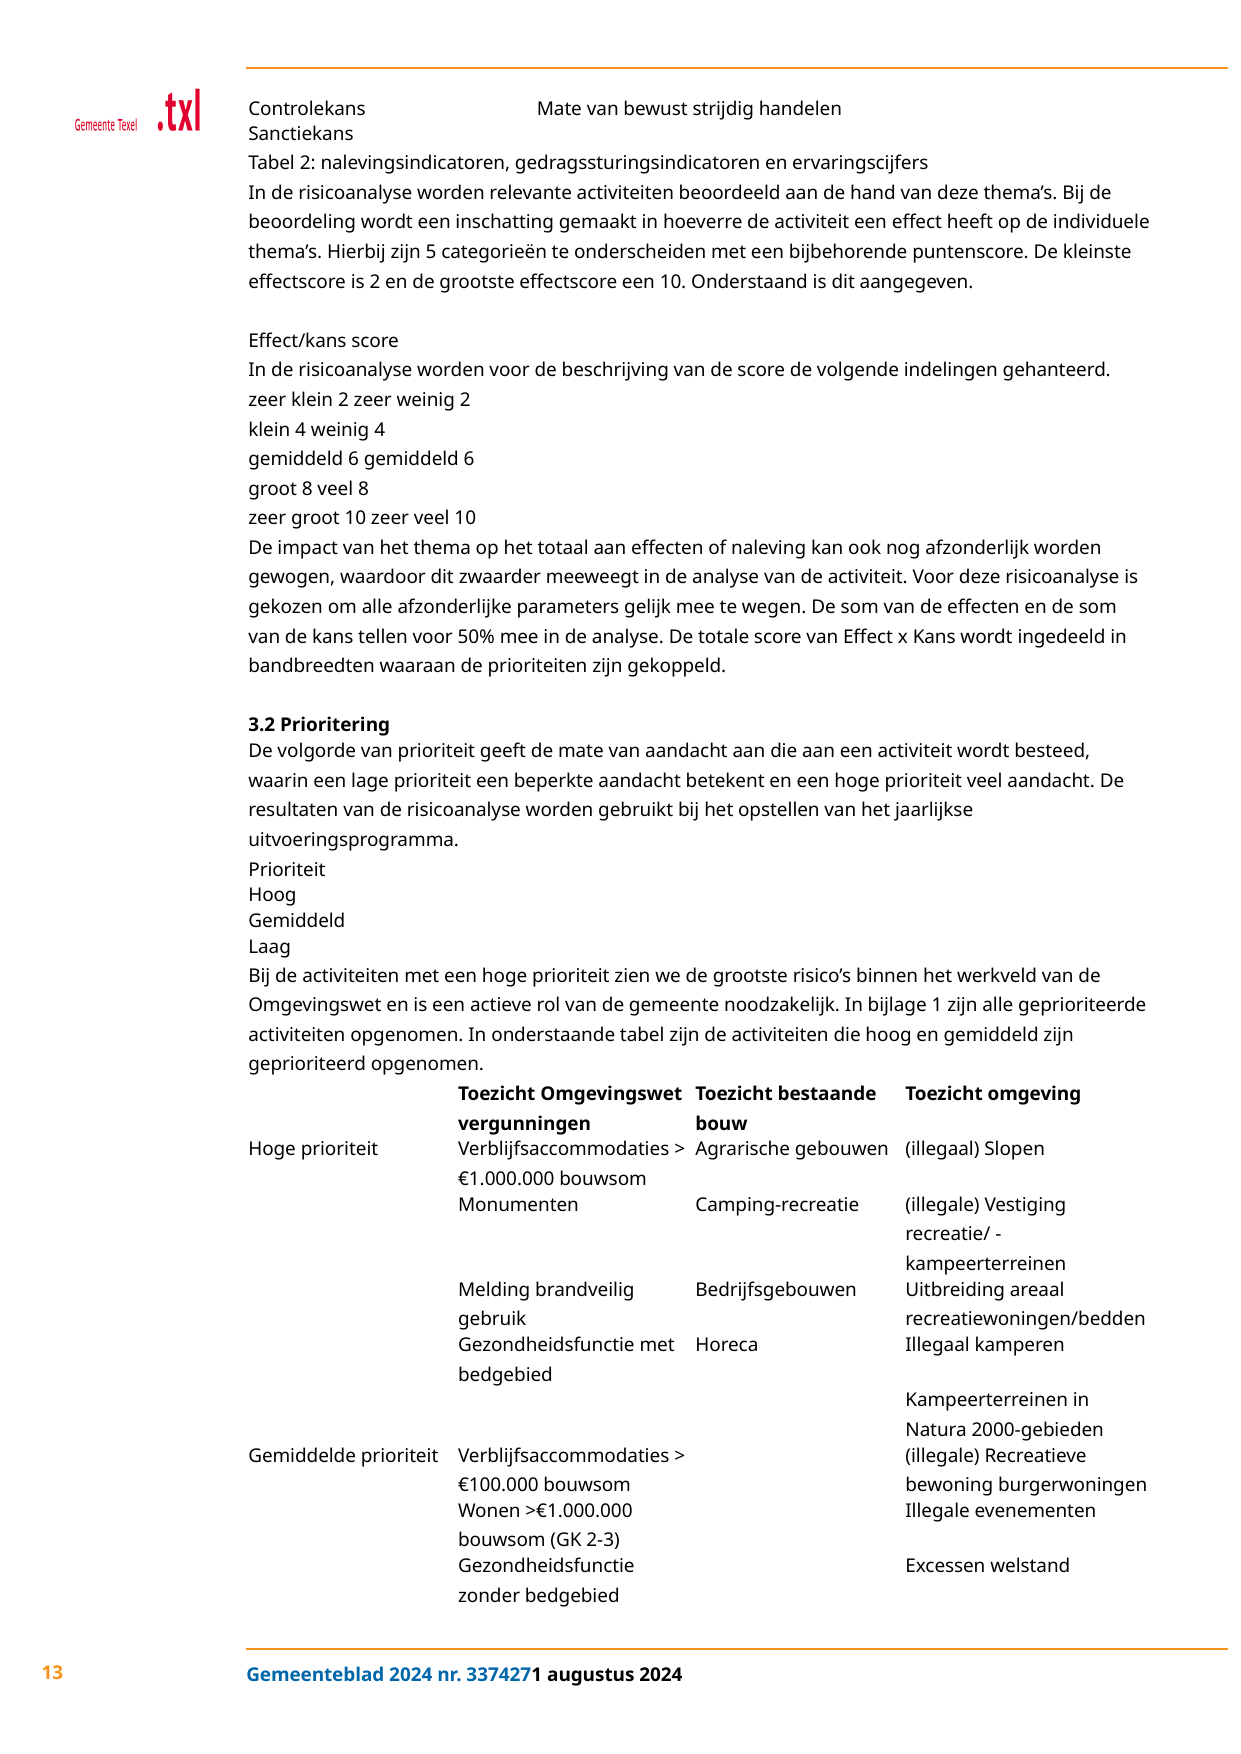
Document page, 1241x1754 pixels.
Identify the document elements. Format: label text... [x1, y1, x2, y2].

table_cell Excessen welstand [905, 1553, 1152, 1608]
table_cell [537, 121, 863, 146]
text De impact van het thema op het totaal aan effecten of naleving kan ook nog afzonderlijk worden gewogen, waardoor dit zwaarder meeweegt in de analyse van de activiteit. Voor deze risicoanalyse is gekozen om alle afzonderlijke parameters gelijk mee te wegen. De som van de effecten en de som van de kans tellen voor 50% mee in de analyse. De totale score van Effect x Kans wordt ingedeeld in bandbreedten waaraan de prioriteiten zijn gekoppeld. [248, 534, 1152, 678]
table_cell Sanctiekans [248, 121, 537, 146]
table_cell [248, 1331, 458, 1386]
table_cell Bedrijfsgebouwen [695, 1276, 905, 1331]
text Tabel 2: nalevingsindicatoren, gedragssturingsindicatoren en ervaringscijfers [248, 149, 1152, 175]
table_cell [248, 1191, 458, 1276]
table_header Toezicht omgeving [905, 1080, 1152, 1136]
text In de risicoanalyse worden voor de beschrijving van de score de volgende indelingen gehanteerd. [248, 357, 1152, 382]
text zeer groot 10 zeer veel 10 [248, 504, 1152, 530]
table_cell (illegale) Recreatieve bewoning burgerwoningen [905, 1442, 1152, 1497]
table_cell [695, 1553, 905, 1608]
table_cell Camping-recreatie [695, 1191, 905, 1276]
table_header [248, 1080, 458, 1136]
table_cell Gemiddelde prioriteit [248, 1442, 458, 1497]
table_cell Hoge prioriteit [248, 1136, 458, 1191]
table_cell Horeca [695, 1331, 905, 1386]
table_cell [695, 1386, 905, 1442]
table_cell Uitbreiding areaal recreatiewoningen/bedden [905, 1276, 1152, 1331]
table_cell [863, 121, 1152, 146]
table_cell [248, 1497, 458, 1552]
table_cell [458, 1386, 695, 1442]
table_cell Wonen >€1.000.000 bouwsom (GK 2-3) [458, 1497, 695, 1552]
table_cell Controlekans [248, 95, 537, 121]
table_cell Gezondheidsfunctie met bedgebied [458, 1331, 695, 1386]
table_cell Kampeerterreinen in Natura 2000-gebieden [905, 1386, 1152, 1442]
table_cell Agrarische gebouwen [695, 1136, 905, 1191]
table_cell [248, 1386, 458, 1442]
table_cell [248, 1553, 458, 1608]
table_cell (illegaal) Slopen [905, 1136, 1152, 1191]
text Bij de activiteiten met een hoge prioriteit zien we de grootste risico’s binnen het werkveld van de Omgevingswet en is een actieve rol van de gemeente noodzakelijk. In bijlage 1 zijn alle geprioriteerde activiteiten opgenomen. In onderstaande tabel zijn de activiteiten die hoog en gemiddeld zijn geprioriteerd opgenomen. [248, 962, 1152, 1076]
table_cell Gemiddeld [248, 907, 1152, 933]
table_cell Laag [248, 933, 1152, 959]
table_cell Mate van bewust strijdig handelen [537, 95, 863, 121]
text zeer klein 2 zeer weinig 2 [248, 386, 1152, 412]
text gemiddeld 6 gemiddeld 6 [248, 445, 1152, 471]
text klein 4 weinig 4 [248, 416, 1152, 441]
table_cell Illegale evenementen [905, 1497, 1152, 1552]
picture [41, 47, 231, 172]
table_header Toezicht Omgevingswet vergunningen [458, 1080, 695, 1136]
text groot 8 veel 8 [248, 475, 1152, 501]
text In de risicoanalyse worden relevante activiteiten beoordeeld aan de hand van deze thema’s. Bij de beoordeling wordt een inschatting gemaakt in hoeverre de activiteit een effect heeft op de individuele thema’s. Hierbij zijn 5 categorieën te onderscheiden met een bijbehorende puntenscore. De kleinste effectscore is 2 en de grootste effectscore een 10. Onderstaand is dit aangegeven. [248, 179, 1152, 293]
table_cell Monumenten [458, 1191, 695, 1276]
table_cell Melding brandveilig gebruik [458, 1276, 695, 1331]
table_header Prioriteit [248, 856, 1152, 881]
text De volgorde van prioriteit geeft de mate van aandacht aan die aan een activiteit wordt besteed, waarin een lage prioriteit een beperkte aandacht betekent en een hoge prioriteit veel aandacht. De resultaten van de risicoanalyse worden gebruikt bij het opstellen van het jaarlijkse uitvoeringsprogramma. [248, 737, 1152, 852]
table_header Toezicht bestaande bouw [695, 1080, 905, 1136]
table_cell Verblijfsaccommodaties > €100.000 bouwsom [458, 1442, 695, 1497]
table_cell (illegale) Vestiging recreatie/ - kampeerterreinen [905, 1191, 1152, 1276]
text 3.2 Prioritering [248, 712, 1152, 737]
table_cell Hoog [248, 881, 1152, 907]
text Effect/kans score [248, 327, 1152, 353]
table_cell [863, 95, 1152, 121]
table_cell [248, 1276, 458, 1331]
table_cell Gezondheidsfunctie zonder bedgebied [458, 1553, 695, 1608]
table_cell Illegaal kamperen [905, 1331, 1152, 1386]
table_cell [695, 1497, 905, 1552]
table_cell [695, 1442, 905, 1497]
table_cell Verblijfsaccommodaties > €1.000.000 bouwsom [458, 1136, 695, 1191]
